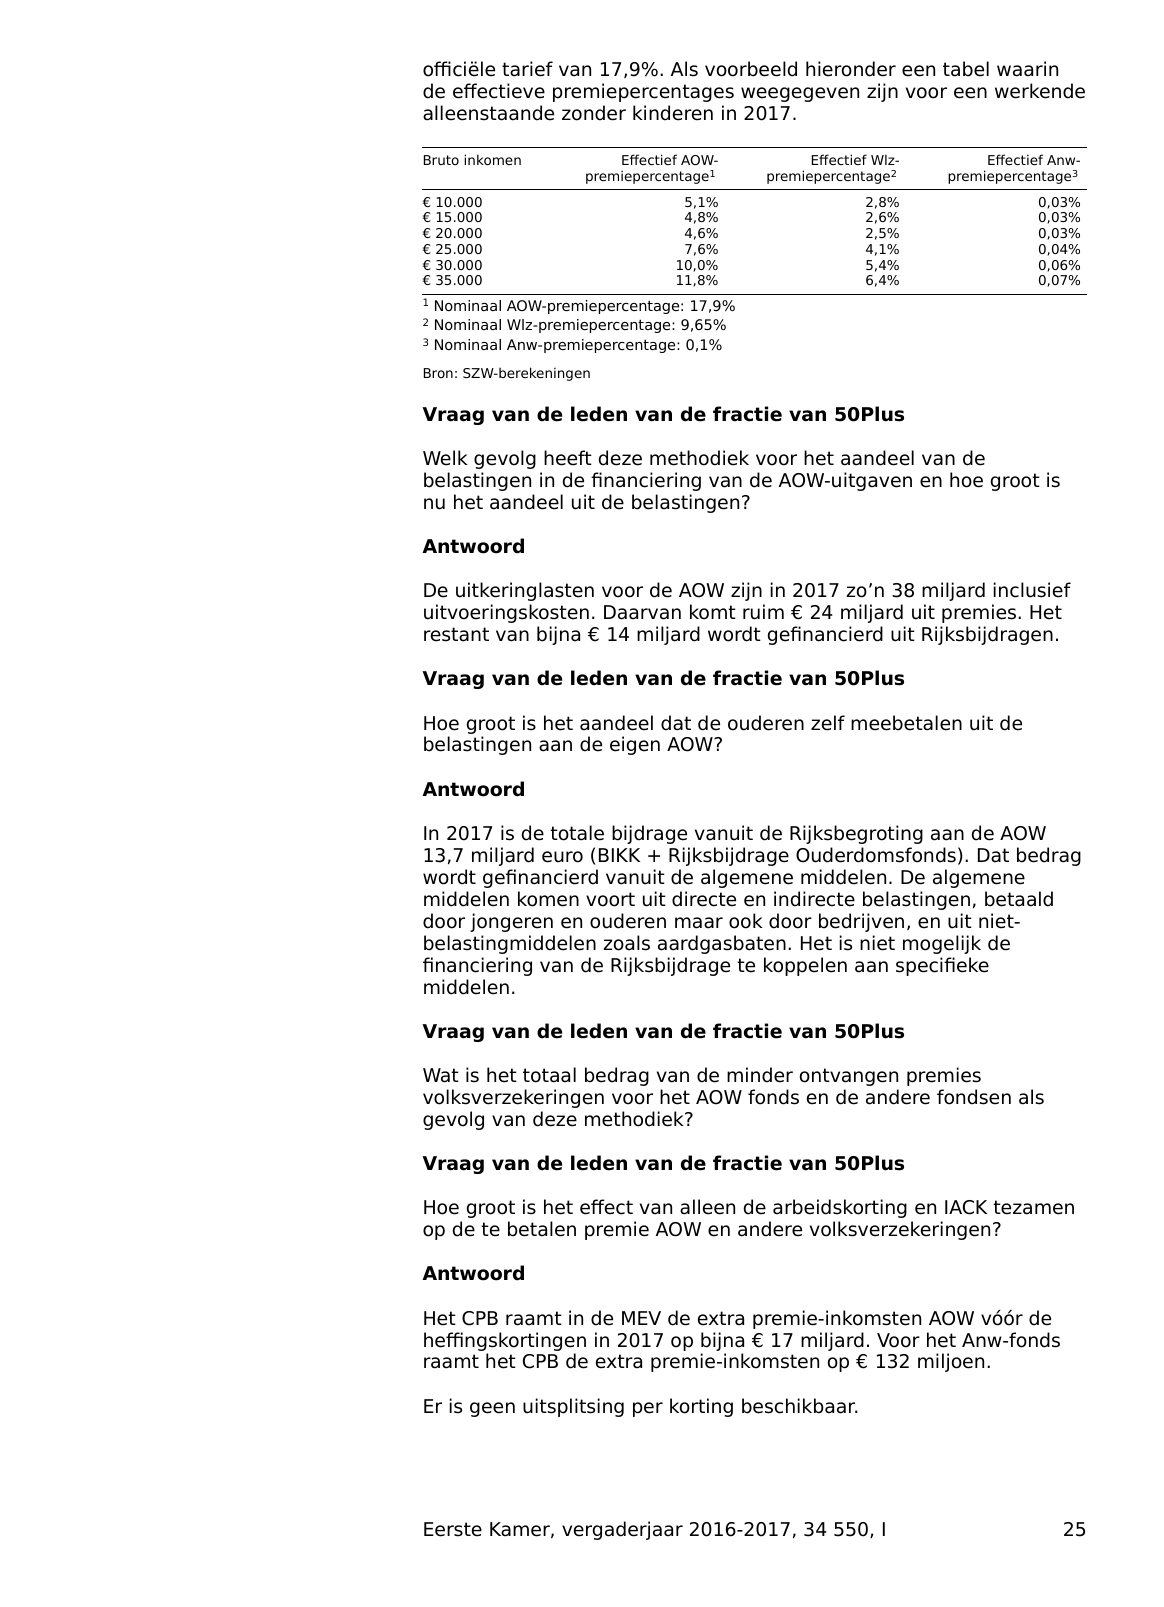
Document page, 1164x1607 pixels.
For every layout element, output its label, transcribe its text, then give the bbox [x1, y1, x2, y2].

subtitle Vraag van de leden van de fractie van 50Plus [422, 668, 1087, 690]
subtitle Antwoord [422, 1263, 1087, 1285]
text Er is geen uitsplitsing per korting beschikbaar. [422, 1396, 1087, 1418]
table_cell € 20.000 [422, 226, 543, 242]
text Hoe groot is het effect van alleen de arbeidskorting en IACK tezamen op de te betalen premie AOW en andere volksverzekeringen? [422, 1197, 1087, 1241]
table_cell 2,6% [724, 210, 905, 226]
table_cell 5,1% [543, 190, 724, 210]
table_cell 7,6% [543, 242, 724, 257]
table_cell 4,8% [543, 210, 724, 226]
text Hoe groot is het aandeel dat de ouderen zelf meebetalen uit de belastingen aan de eigen AOW? [422, 712, 1087, 756]
table_cell € 35.000 [422, 273, 543, 293]
table_header Effectief AOW-premiepercentage1 [543, 148, 724, 189]
text Wat is het totaal bedrag van de minder ontvangen premies volksverzekeringen voor het AOW fonds en de andere fondsen als gevolg van deze methodiek? [422, 1065, 1087, 1131]
text Welk gevolg heeft deze methodiek voor het aandeel van de belastingen in de financiering van de AOW-uitgaven en hoe groot is nu het aandeel uit de belastingen? [422, 448, 1087, 514]
table_cell 5,4% [724, 258, 905, 273]
table_cell 1 Nominaal AOW-premiepercentage: 17,9% 2 Nominaal Wlz-premiepercentage: 9,65% 3 Nominaal Anw-premiepercentage: 0,1% Bron: SZW-berekeningen [422, 295, 1087, 381]
table_cell 2,8% [724, 190, 905, 210]
subtitle Antwoord [422, 778, 1087, 801]
table_cell 0,03% [905, 226, 1087, 242]
text officiële tarief van 17,9%. Als voorbeeld hieronder een tabel waarin de effectieve premiepercentages weegegeven zijn voor een werkende alleenstaande zonder kinderen in 2017. [422, 59, 1087, 125]
table_cell 0,07% [905, 273, 1087, 293]
table_cell 0,03% [905, 190, 1087, 210]
subtitle Antwoord [422, 536, 1087, 558]
subtitle Vraag van de leden van de fractie van 50Plus [422, 1021, 1087, 1043]
table_cell 4,6% [543, 226, 724, 242]
table_cell 0,04% [905, 242, 1087, 257]
table_cell € 15.000 [422, 210, 543, 226]
table_cell 0,03% [905, 210, 1087, 226]
table_cell 10,0% [543, 258, 724, 273]
table_cell 11,8% [543, 273, 724, 293]
table_cell 4,1% [724, 242, 905, 257]
subtitle Vraag van de leden van de fractie van 50Plus [422, 404, 1087, 426]
table_cell € 10.000 [422, 190, 543, 210]
table_cell 2,5% [724, 226, 905, 242]
table_cell 0,06% [905, 258, 1087, 273]
table_header Effectief Wlz-premiepercentage2 [724, 148, 905, 189]
table_cell 6,4% [724, 273, 905, 293]
subtitle Vraag van de leden van de fractie van 50Plus [422, 1153, 1087, 1175]
text De uitkeringlasten voor de AOW zijn in 2017 zo’n 38 miljard inclusief uitvoeringskosten. Daarvan komt ruim € 24 miljard uit premies. Het restant van bijna € 14 miljard wordt gefinancierd uit Rijksbijdragen. [422, 580, 1087, 646]
table_header Bruto inkomen [422, 148, 543, 189]
table_cell € 25.000 [422, 242, 543, 257]
table_cell € 30.000 [422, 258, 543, 273]
text Het CPB raamt in de MEV de extra premie-inkomsten AOW vóór de heffingskortingen in 2017 op bijna € 17 miljard. Voor het Anw-fonds raamt het CPB de extra premie-inkomsten op € 132 miljoen. [422, 1307, 1087, 1373]
text In 2017 is de totale bijdrage vanuit de Rijksbegroting aan de AOW 13,7 miljard euro (BIKK + Rijksbijdrage Ouderdomsfonds). Dat bedrag wordt gefinancierd vanuit de algemene middelen. De algemene middelen komen voort uit directe en indirecte belastingen, betaald door jongeren en ouderen maar ook door bedrijven, en uit niet-belastingmiddelen zoals aardgasbaten. Het is niet mogelijk de financiering van de Rijksbijdrage te koppelen aan specifieke middelen. [422, 823, 1087, 998]
table_header Effectief Anw-premiepercentage3 [905, 148, 1087, 189]
